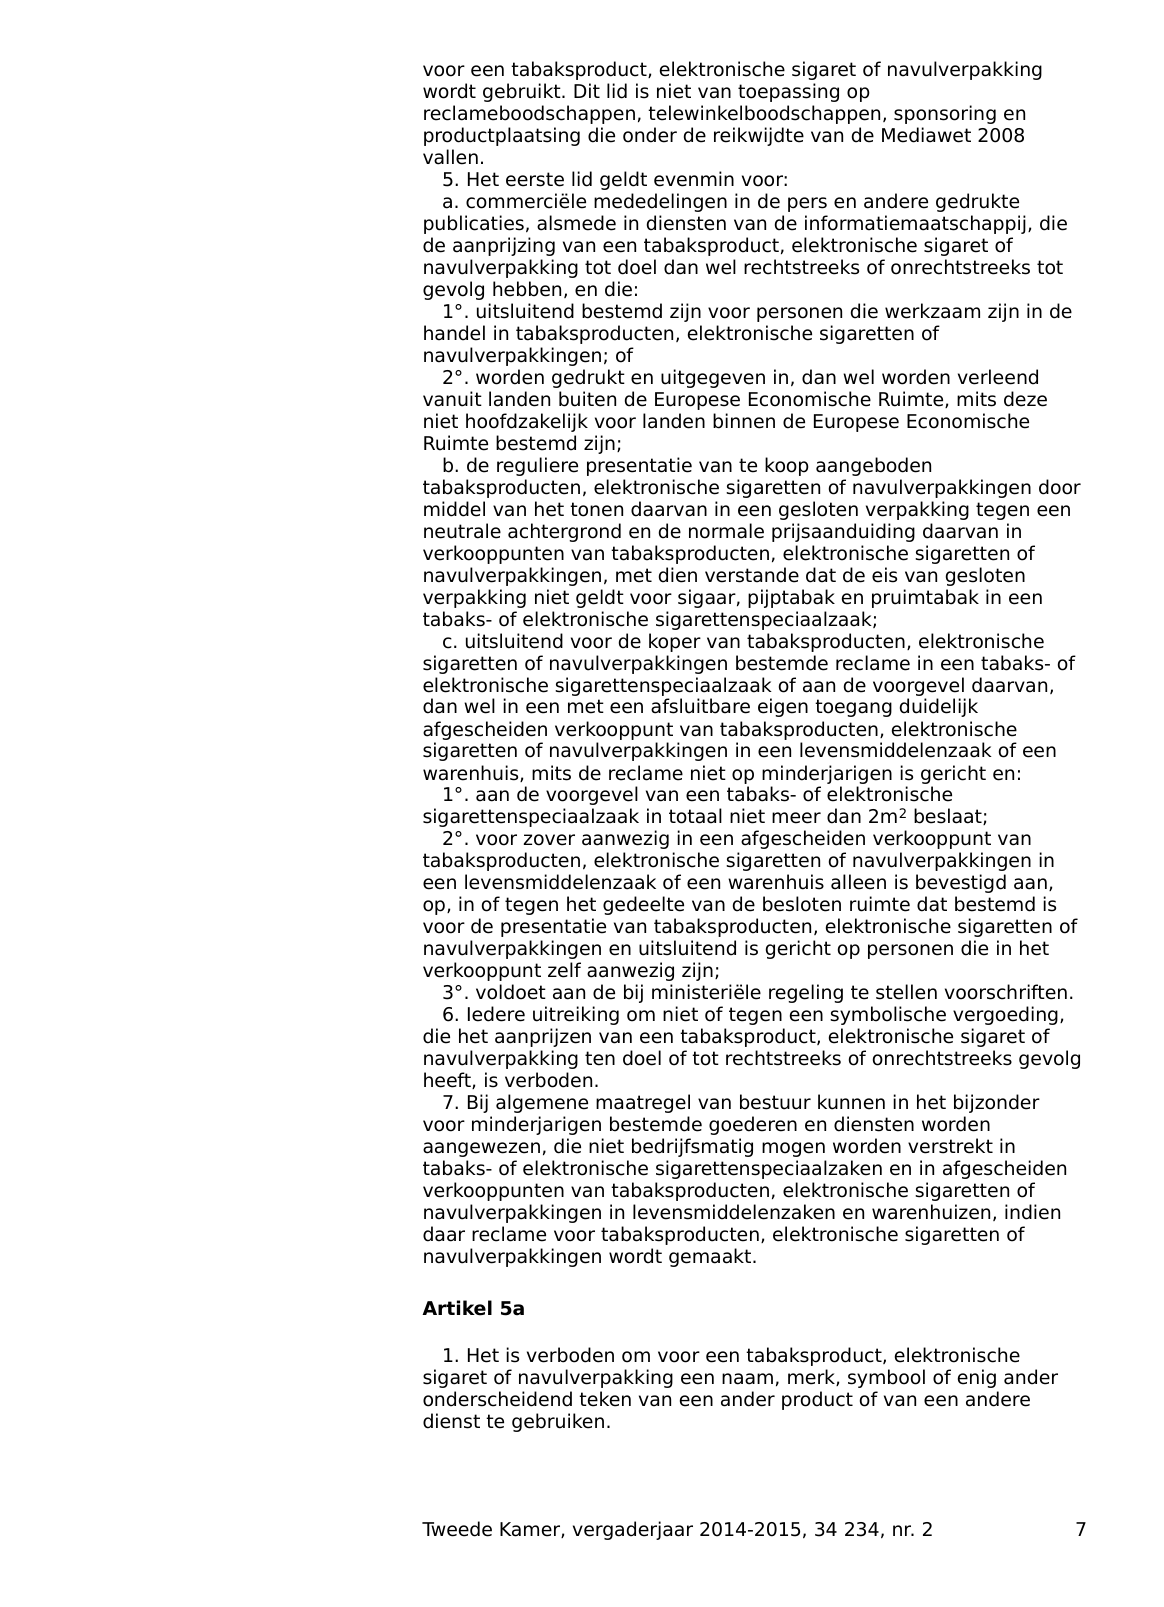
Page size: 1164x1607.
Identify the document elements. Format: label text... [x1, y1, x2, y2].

text b. de reguliere presentatie van te koop aangeboden tabaksproducten, elektronische sigaretten of navulverpakkingen door middel van het tonen daarvan in een gesloten verpakking tegen een neutrale achtergrond en de normale prijsaanduiding daarvan in verkooppunten van tabaksproducten, elektronische sigaretten of navulverpakkingen, met dien verstande dat de eis van gesloten verpakking niet geldt voor sigaar, pijptabak en pruimtabak in een tabaks- of elektronische sigarettenspeciaalzaak; [422, 455, 1087, 631]
text c. uitsluitend voor de koper van tabaksproducten, elektronische sigaretten of navulverpakkingen bestemde reclame in een tabaks- of elektronische sigarettenspeciaalzaak of aan de voorgevel daarvan, dan wel in een met een afsluitbare eigen toegang duidelijk afgescheiden verkooppunt van tabaksproducten, elektronische sigaretten of navulverpakkingen in een levensmiddelenzaak of een warenhuis, mits de reclame niet op minderjarigen is gericht en: [422, 631, 1087, 784]
subtitle Artikel 5a [422, 1298, 1087, 1320]
text 2°. worden gedrukt en uitgegeven in, dan wel worden verleend vanuit landen buiten de Europese Economische Ruimte, mits deze niet hoofdzakelijk voor landen binnen de Europese Economische Ruimte bestemd zijn; [422, 367, 1087, 455]
text 5. Het eerste lid geldt evenmin voor: [422, 169, 1087, 191]
text a. commerciële mededelingen in de pers en andere gedrukte publicaties, alsmede in diensten van de informatiemaatschappij, die de aanprijzing van een tabaksproduct, elektronische sigaret of navulverpakking tot doel dan wel rechtstreeks of onrechtstreeks tot gevolg hebben, en die: [422, 191, 1087, 301]
text 7. Bij algemene maatregel van bestuur kunnen in het bijzonder voor minderjarigen bestemde goederen en diensten worden aangewezen, die niet bedrijfsmatig mogen worden verstrekt in tabaks- of elektronische sigarettenspeciaalzaken en in afgescheiden verkooppunten van tabaksproducten, elektronische sigaretten of navulverpakkingen in levensmiddelenzaken en warenhuizen, indien daar reclame voor tabaksproducten, elektronische sigaretten of navulverpakkingen wordt gemaakt. [422, 1092, 1087, 1268]
text 1°. uitsluitend bestemd zijn voor personen die werkzaam zijn in de handel in tabaksproducten, elektronische sigaretten of navulverpakkingen; of [422, 301, 1087, 367]
text 6. Iedere uitreiking om niet of tegen een symbolische vergoeding, die het aanprijzen van een tabaksproduct, elektronische sigaret of navulverpakking ten doel of tot rechtstreeks of onrechtstreeks gevolg heeft, is verboden. [422, 1004, 1087, 1092]
text 1°. aan de voorgevel van een tabaks- of elektronische sigarettenspeciaalzaak in totaal niet meer dan 2m2 beslaat; [422, 784, 1087, 828]
text 2°. voor zover aanwezig in een afgescheiden verkooppunt van tabaksproducten, elektronische sigaretten of navulverpakkingen in een levensmiddelenzaak of een warenhuis alleen is bevestigd aan, op, in of tegen het gedeelte van de besloten ruimte dat bestemd is voor de presentatie van tabaksproducten, elektronische sigaretten of navulverpakkingen en uitsluitend is gericht op personen die in het verkooppunt zelf aanwezig zijn; [422, 828, 1087, 982]
text 3°. voldoet aan de bij ministeriële regeling te stellen voorschriften. [422, 982, 1087, 1004]
text 1. Het is verboden om voor een tabaksproduct, elektronische sigaret of navulverpakking een naam, merk, symbool of enig ander onderscheidend teken van een ander product of van een andere dienst te gebruiken. [422, 1345, 1087, 1433]
text voor een tabaksproduct, elektronische sigaret of navulverpakking wordt gebruikt. Dit lid is niet van toepassing op reclameboodschappen, telewinkelboodschappen, sponsoring en productplaatsing die onder de reikwijdte van de Mediawet 2008 vallen. [422, 59, 1087, 169]
